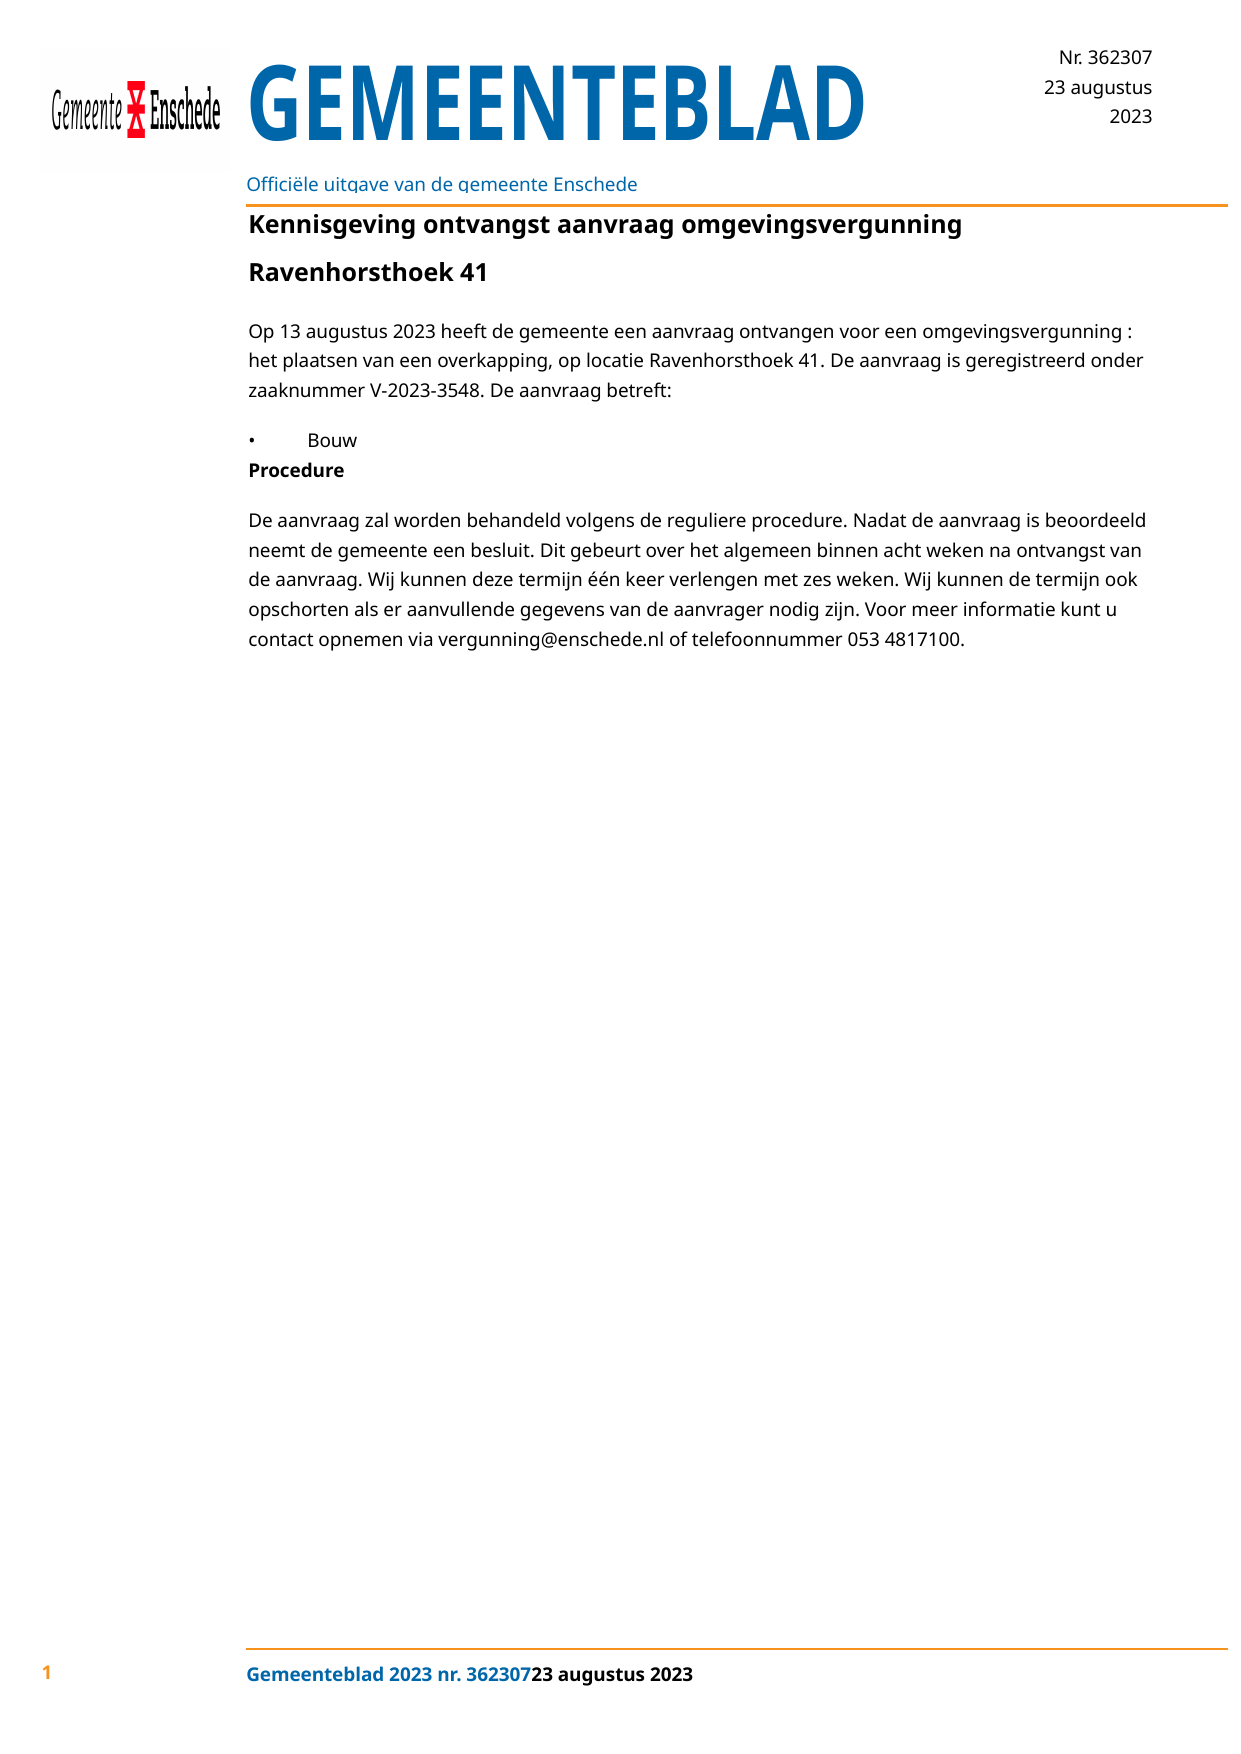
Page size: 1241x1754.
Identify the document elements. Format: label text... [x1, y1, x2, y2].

text Op 13 augustus 2023 heeft de gemeente een aanvraag ontvangen voor een omgevingsvergunning : het plaatsen van een overkapping, op locatie Ravenhorsthoek 41. De aanvraag is geregistreerd onder zaaknummer V-2023-3548. De aanvraag betreft: [248, 318, 1152, 403]
text De aanvraag zal worden behandeld volgens de reguliere procedure. Nadat de aanvraag is beoordeeld neemt de gemeente een besluit. Dit gebeurt over het algemeen binnen acht weken na ontvangst van de aanvraag. Wij kunnen deze termijn één keer verlengen met zes weken. Wij kunnen de termijn ook opschorten als er aanvullende gegevens van de aanvrager nodig zijn. Voor meer informatie kunt u contact opnemen via vergunning@enschede.nl of telefoonnummer 053 4817100. [248, 507, 1152, 652]
picture [41, 47, 231, 172]
list Bouw [248, 427, 1152, 453]
text Procedure [248, 457, 1152, 483]
text Kennisgeving ontvangst aanvraag omgevingsvergunning Ravenhorsthoek 41 [248, 207, 1152, 288]
